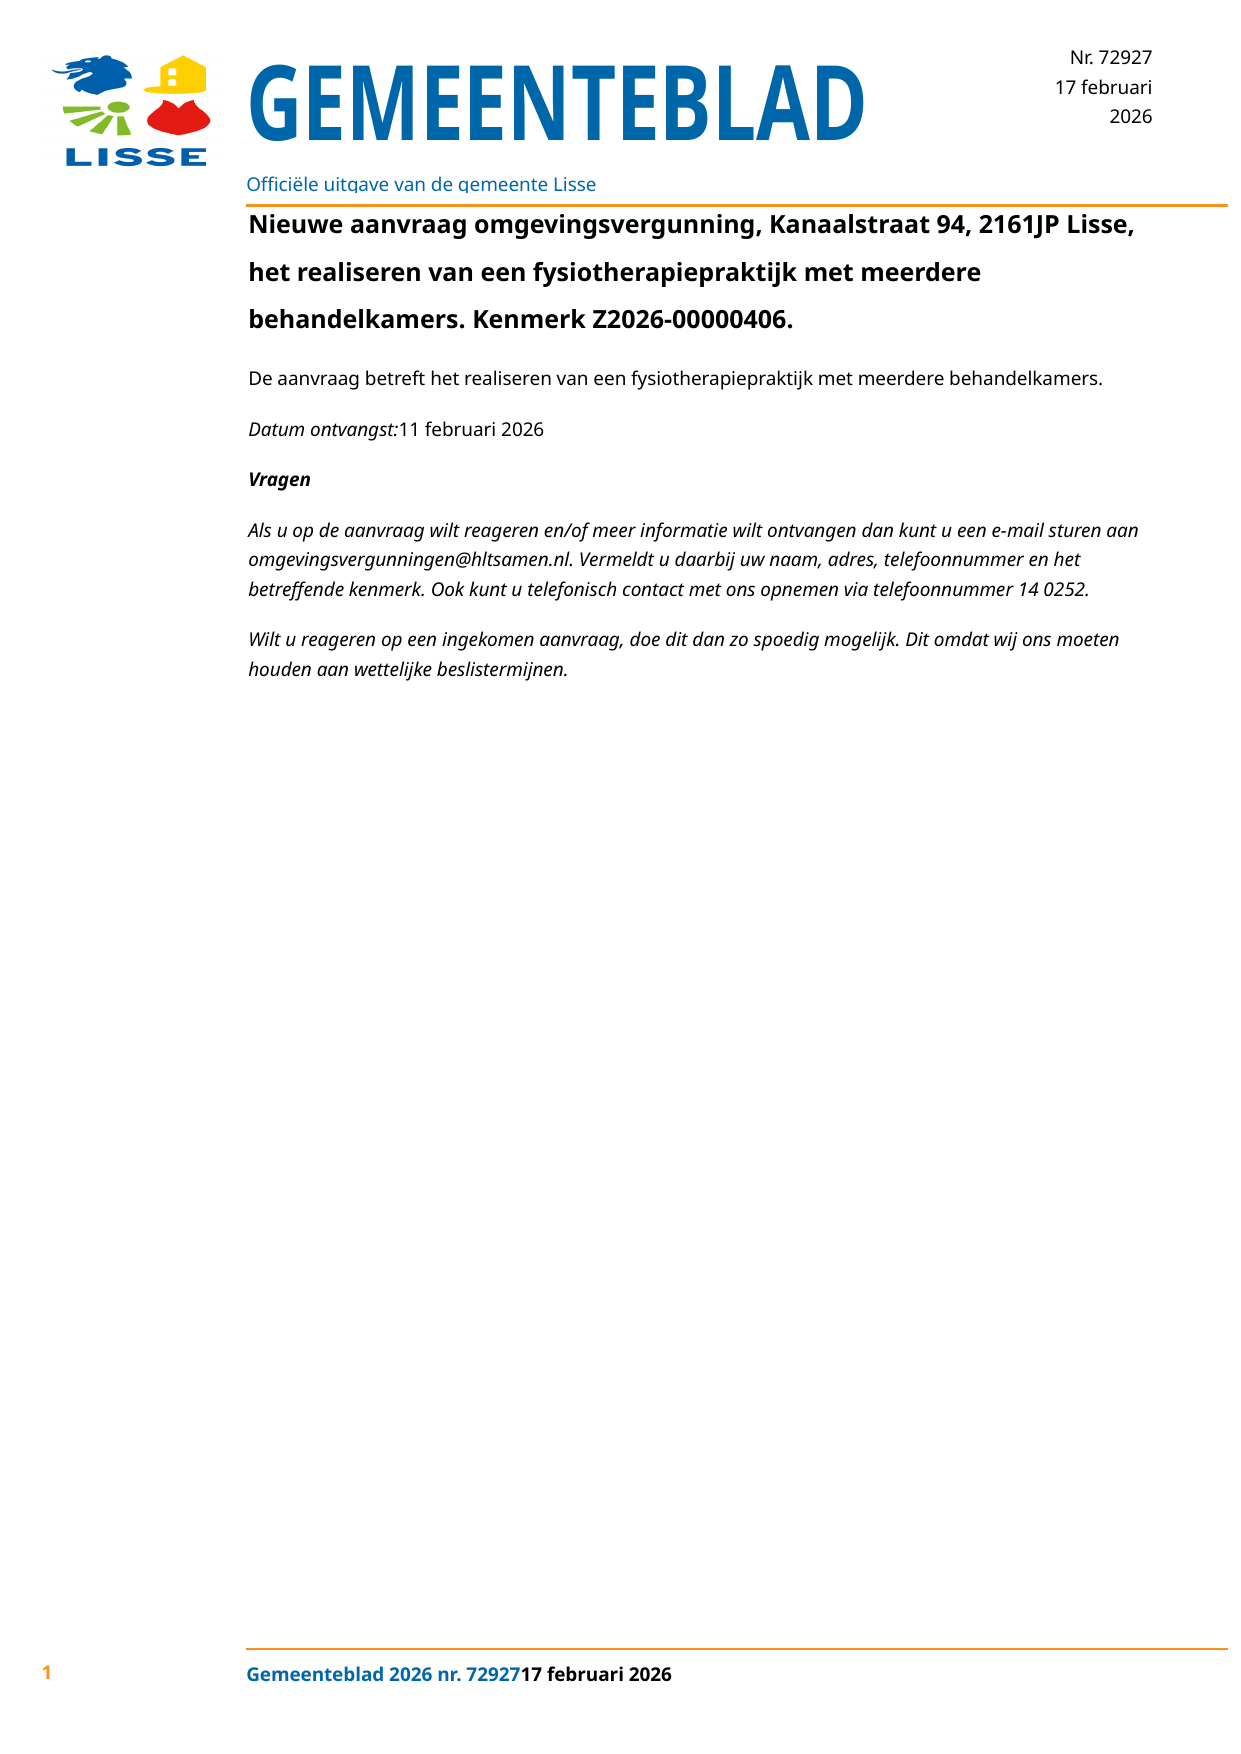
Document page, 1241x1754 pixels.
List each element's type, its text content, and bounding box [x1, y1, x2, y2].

text De aanvraag betreft het realiseren van een fysiotherapiepraktijk met meerdere behandelkamers. [248, 366, 1152, 391]
text Als u op de aanvraag wilt reageren en/of meer informatie wilt ontvangen dan kunt u een e-mail sturen aan omgevingsvergunningen@hltsamen.nl. Vermeldt u daarbij uw naam, adres, telefoonnummer en het betreffende kenmerk. Ook kunt u telefonisch contact met ons opnemen via telefoonnummer 14 0252. [248, 517, 1152, 602]
text Nieuwe aanvraag omgevingsvergunning, Kanaalstraat 94, 2161JP Lisse, het realiseren van een fysiotherapiepraktijk met meerdere behandelkamers. Kenmerk Z2026-00000406. [248, 207, 1152, 336]
text Vragen [248, 466, 1152, 492]
text Wilt u reageren op een ingekomen aanvraag, doe dit dan zo spoedig mogelijk. Dit omdat wij ons moeten houden aan wettelijke beslistermijnen. [248, 626, 1152, 682]
text Datum ontvangst:11 februari 2026 [248, 416, 1152, 442]
picture [41, 47, 231, 172]
